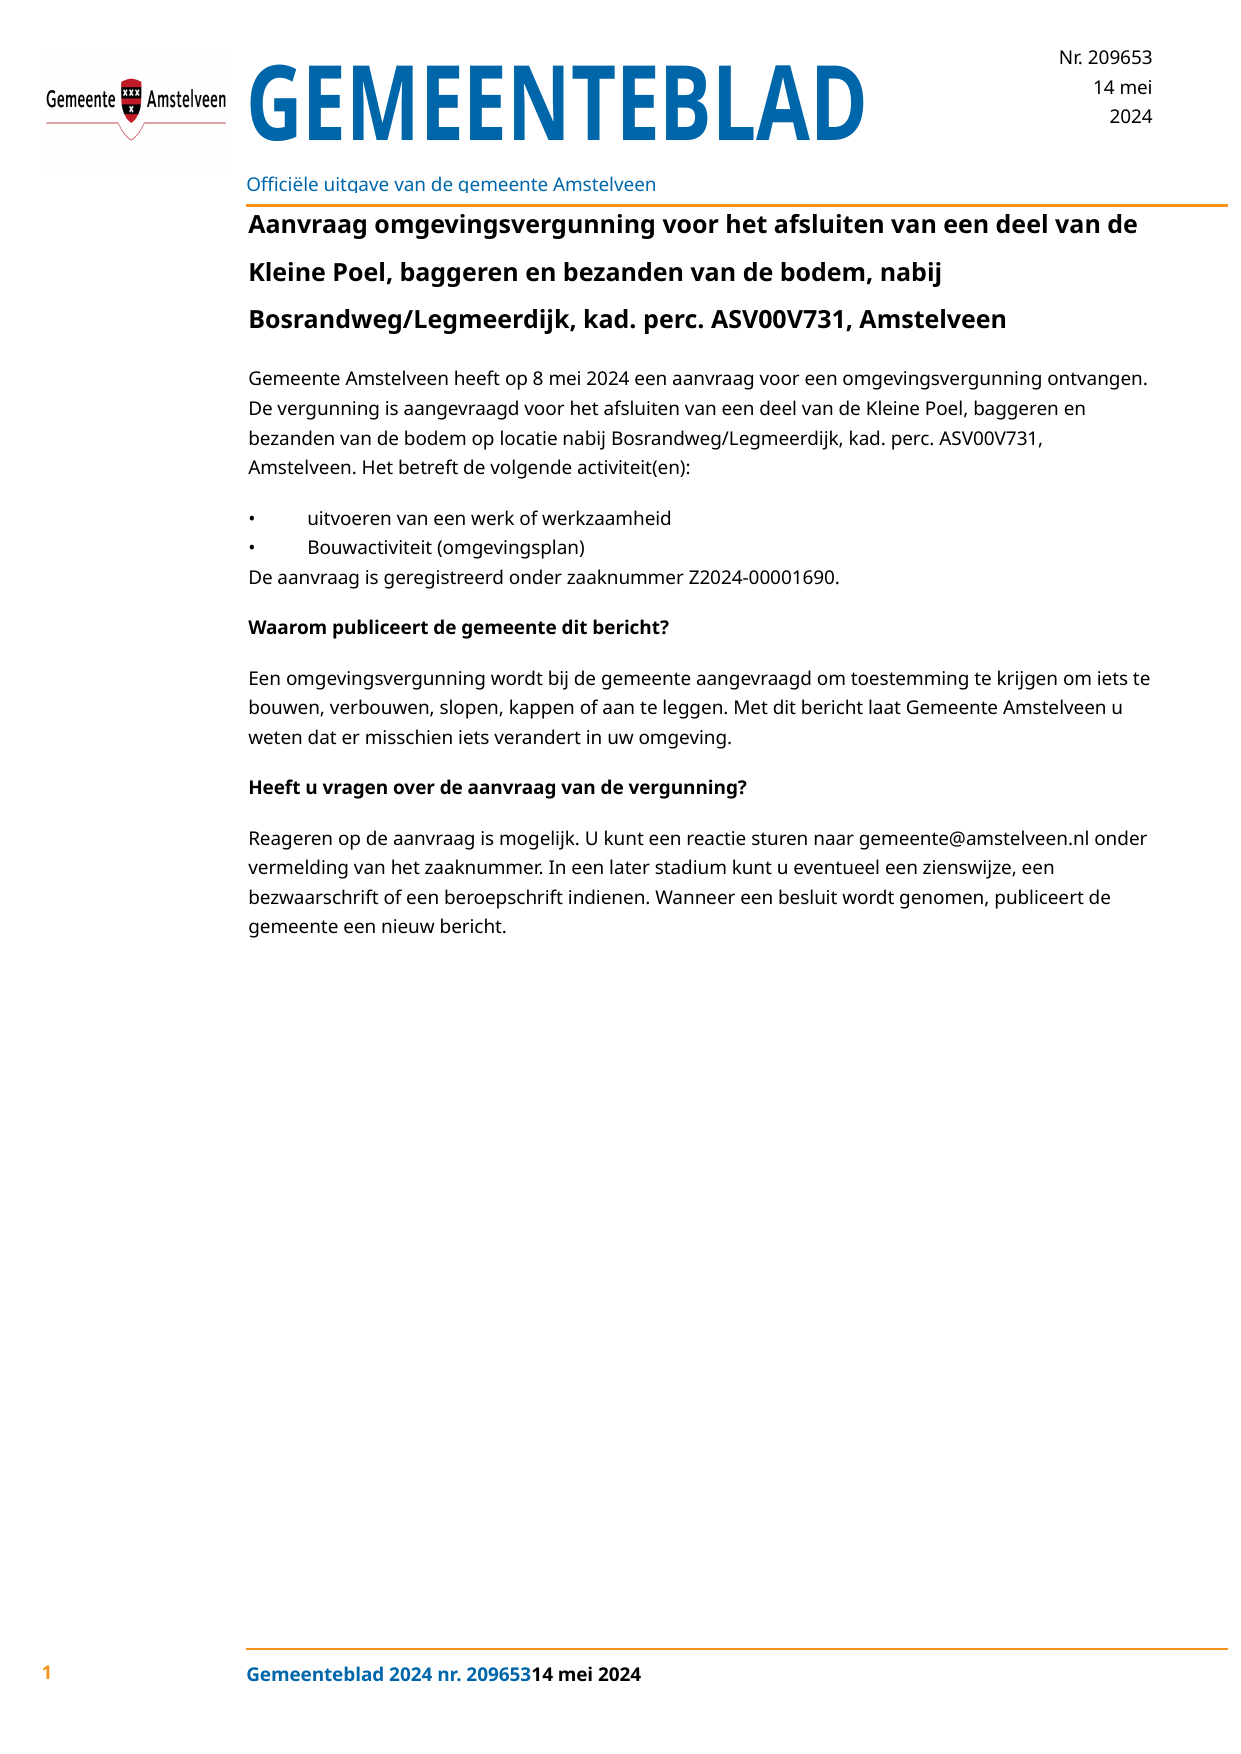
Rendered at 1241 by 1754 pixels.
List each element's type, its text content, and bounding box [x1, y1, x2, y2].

picture [41, 47, 231, 172]
text De aanvraag is geregistreerd onder zaaknummer Z2024-00001690. [248, 564, 1152, 589]
text Een omgevingsvergunning wordt bij de gemeente aangevraagd om toestemming te krijgen om iets te bouwen, verbouwen, slopen, kappen of aan te leggen. Met dit bericht laat Gemeente Amstelveen u weten dat er misschien iets verandert in uw omgeving. [248, 665, 1152, 749]
list Bouwactiviteit (omgevingsplan) [248, 534, 1152, 560]
text Aanvraag omgevingsvergunning voor het afsluiten van een deel van de Kleine Poel, baggeren en bezanden van de bodem, nabij Bosrandweg/Legmeerdijk, kad. perc. ASV00V731, Amstelveen [248, 207, 1152, 336]
text Waarom publiceert de gemeente dit bericht? [248, 614, 1152, 640]
list uitvoeren van een werk of werkzaamheid [248, 505, 1152, 530]
text Heeft u vragen over de aanvraag van de vergunning? [248, 774, 1152, 800]
text Gemeente Amstelveen heeft op 8 mei 2024 een aanvraag voor een omgevingsvergunning ontvangen. De vergunning is aangevraagd voor het afsluiten van een deel van de Kleine Poel, baggeren en bezanden van de bodem op locatie nabij Bosrandweg/Legmeerdijk, kad. perc. ASV00V731, Amstelveen. Het betreft de volgende activiteit(en): [248, 366, 1152, 480]
text Reageren op de aanvraag is mogelijk. U kunt een reactie sturen naar gemeente@amstelveen.nl onder vermelding van het zaaknummer. In een later stadium kunt u eventueel een zienswijze, een bezwaarschrift of een beroepschrift indienen. Wanneer een besluit wordt genomen, publiceert de gemeente een nieuw bericht. [248, 825, 1152, 939]
